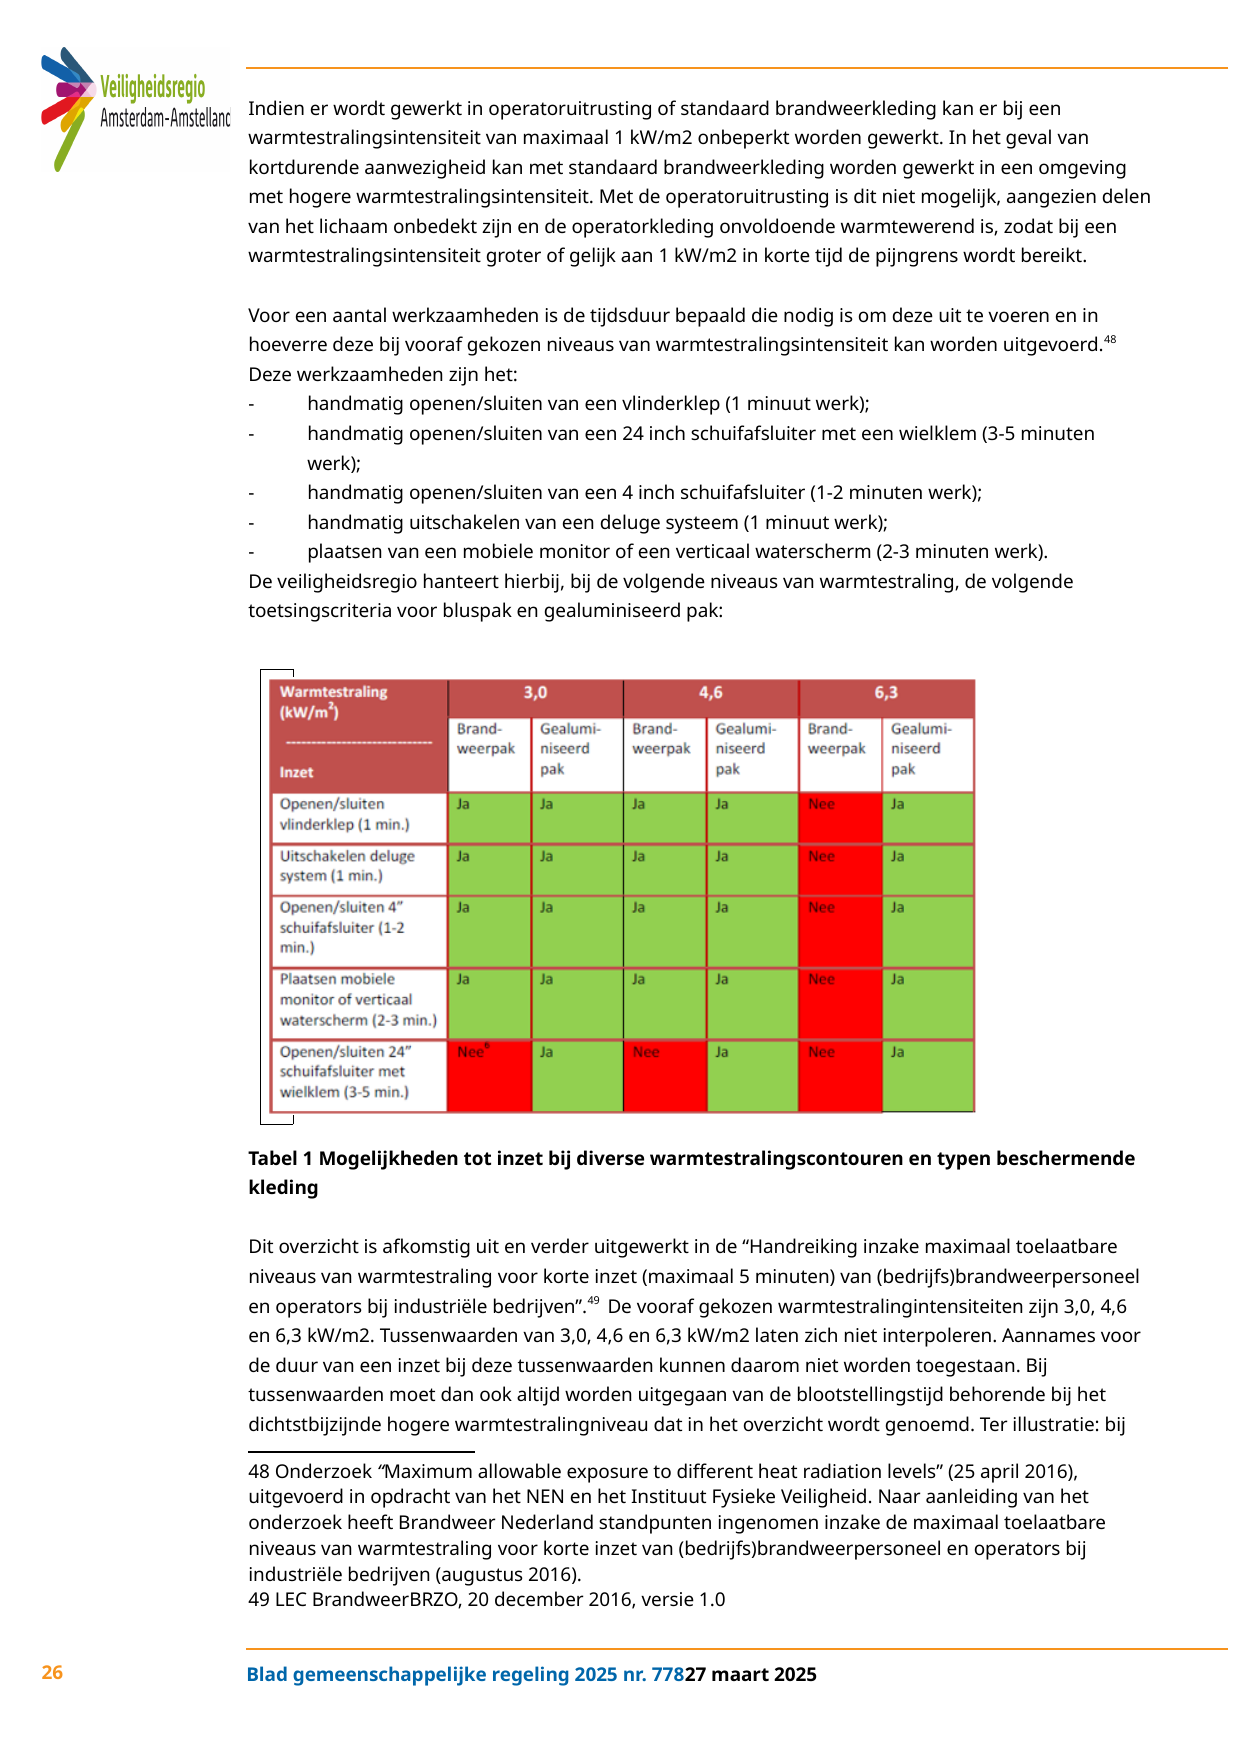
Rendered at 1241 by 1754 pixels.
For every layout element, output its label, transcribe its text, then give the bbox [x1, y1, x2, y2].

text Indien er wordt gewerkt in operatoruitrusting of standaard brandweerkleding kan er bij een warmtestralingsintensiteit van maximaal 1 kW/m2 onbeperkt worden gewerkt. In het geval van kortdurende aanwezigheid kan met standaard brandweerkleding worden gewerkt in een omgeving met hogere warmtestralingsintensiteit. Met de operatoruitrusting is dit niet mogelijk, aangezien delen van het lichaam onbedekt zijn en de operatorkleding onvoldoende warmtewerend is, zodat bij een warmtestralingsintensiteit groter of gelijk aan 1 kW/m2 in korte tijd de pijngrens wordt bereikt. [248, 95, 1152, 268]
text LEC BrandweerBRZO, 20 december 2016, versie 1.0 [248, 1586, 1152, 1612]
text Dit overzicht is afkomstig uit en verder uitgewerkt in de “Handreiking inzake maximaal toelaatbare niveaus van warmtestraling voor korte inzet (maximaal 5 minuten) van (bedrijfs)brandweerpersoneel en operators bij industriële bedrijven”. De vooraf gekozen warmtestralingintensiteiten zijn 3,0, 4,6 en 6,3 kW/m2. Tussenwaarden van 3,0, 4,6 en 6,3 kW/m2 laten zich niet interpoleren. Aannames voor de duur van een inzet bij deze tussenwaarden kunnen daarom niet worden toegestaan. Bij tussenwaarden moet dan ook altijd worden uitgegaan van de blootstellingstijd behorende bij het dichtstbijzijnde hogere warmtestralingniveau dat in het overzicht wordt genoemd. Ter illustratie: bij [248, 1234, 1152, 1437]
picture [268, 677, 978, 1115]
text Onderzoek “Maximum allowable exposure to different heat radiation levels” (25 april 2016), uitgevoerd in opdracht van het NEN en het Instituut Fysieke Veiligheid. Naar aanleiding van het onderzoek heeft Brandweer Nederland standpunten ingenomen inzake de maximaal toelaatbare niveaus van warmtestraling voor korte inzet van (bedrijfs)brandweerpersoneel en operators bij industriële bedrijven (augustus 2016). [248, 1458, 1152, 1586]
picture [41, 47, 231, 172]
list handmatig openen/sluiten van een vlinderklep (1 minuut werk); [248, 391, 1152, 416]
text Voor een aantal werkzaamheden is de tijdsduur bepaald die nodig is om deze uit te voeren en in hoeverre deze bij vooraf gekozen niveaus van warmtestralingsintensiteit kan worden uitgevoerd. Deze werkzaamheden zijn het: [248, 302, 1152, 387]
text Tabel 1 Mogelijkheden tot inzet bij diverse warmtestralingscontouren en typen beschermende kleding [248, 1145, 1152, 1200]
list handmatig uitschakelen van een deluge systeem (1 minuut werk); [248, 509, 1152, 535]
list handmatig openen/sluiten van een 4 inch schuifafsluiter (1-2 minuten werk); [248, 479, 1152, 505]
list plaatsen van een mobiele monitor of een verticaal waterscherm (2-3 minuten werk). [248, 538, 1152, 564]
list handmatig openen/sluiten van een 24 inch schuifafsluiter met een wielklem (3-5 minuten werk); [248, 420, 1152, 476]
text De veiligheidsregio hanteert hierbij, bij de volgende niveaus van warmtestraling, de volgende toetsingscriteria voor bluspak en gealuminiseerd pak: [248, 568, 1152, 623]
